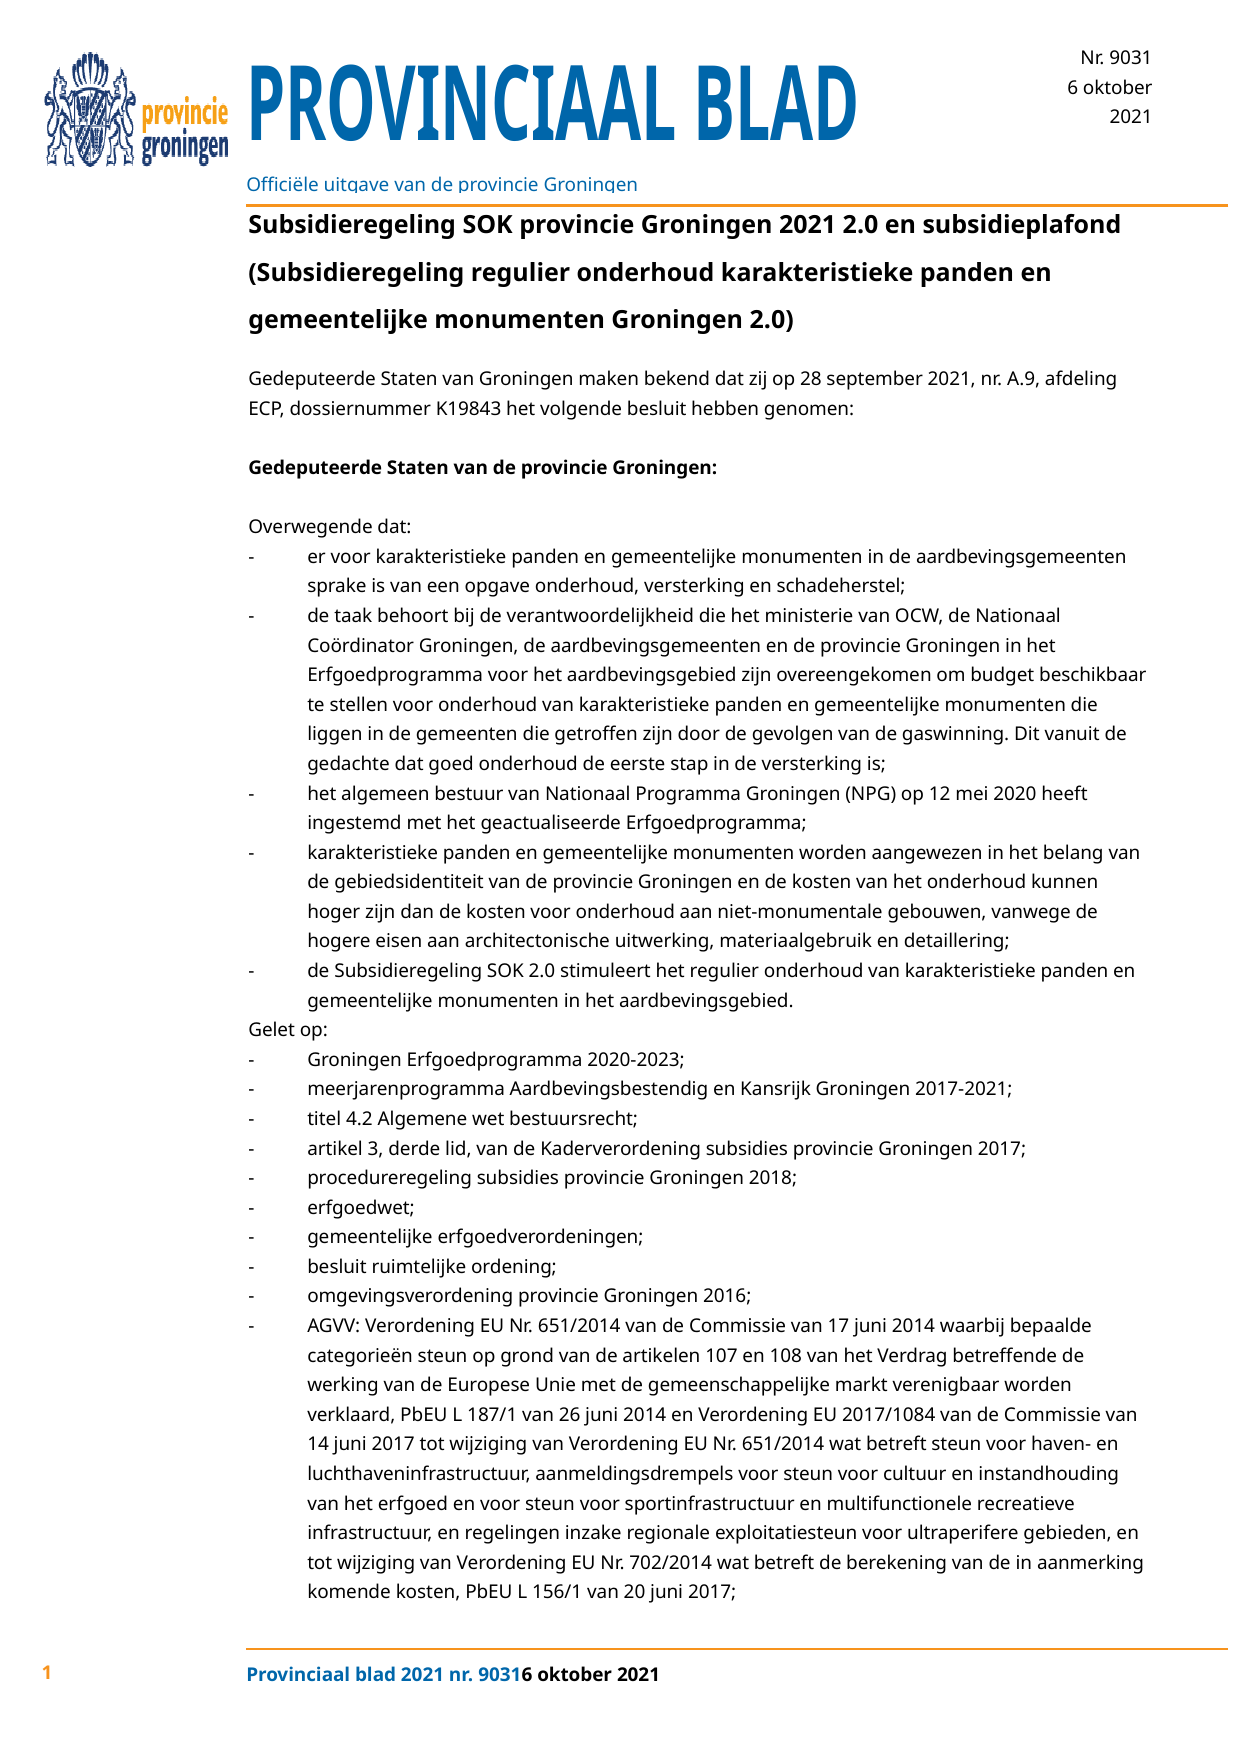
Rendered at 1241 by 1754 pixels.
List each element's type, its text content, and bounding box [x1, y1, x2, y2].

list de taak behoort bij de verantwoordelijkheid die het ministerie van OCW, de Nationaal Coördinator Groningen, de aardbevingsgemeenten en de provincie Groningen in het Erfgoedprogramma voor het aardbevingsgebied zijn overeengekomen om budget beschikbaar te stellen voor onderhoud van karakteristieke panden en gemeentelijke monumenten die liggen in de gemeenten die getroffen zijn door de gevolgen van de gaswinning. Dit vanuit de gedachte dat goed onderhoud de eerste stap in de versterking is; [248, 602, 1152, 776]
text Gedeputeerde Staten van de provincie Groningen: [248, 454, 1152, 480]
list omgevingsverordening provincie Groningen 2016; [248, 1283, 1152, 1308]
text Gelet op: [248, 1016, 1152, 1042]
list het algemeen bestuur van Nationaal Programma Groningen (NPG) op 12 mei 2020 heeft ingestemd met het geactualiseerde Erfgoedprogramma; [248, 780, 1152, 835]
list Groningen Erfgoedprogramma 2020-2023; [248, 1046, 1152, 1072]
list besluit ruimtelijke ordening; [248, 1253, 1152, 1279]
text Overwegende dat: [248, 513, 1152, 539]
list procedureregeling subsidies provincie Groningen 2018; [248, 1164, 1152, 1190]
list meerjarenprogramma Aardbevingsbestendig en Kansrijk Groningen 2017-2021; [248, 1076, 1152, 1101]
list gemeentelijke erfgoedverordeningen; [248, 1223, 1152, 1249]
text Subsidieregeling SOK provincie Groningen 2021 2.0 en subsidieplafond (Subsidieregeling regulier onderhoud karakteristieke panden en gemeentelijke monumenten Groningen 2.0) [248, 207, 1152, 336]
text Gedeputeerde Staten van Groningen maken bekend dat zij op 28 september 2021, nr. A.9, afdeling ECP, dossiernummer K19843 het volgende besluit hebben genomen: [248, 366, 1152, 421]
list de Subsidieregeling SOK 2.0 stimuleert het regulier onderhoud van karakteristieke panden en gemeentelijke monumenten in het aardbevingsgebied. [248, 957, 1152, 1012]
list erfgoedwet; [248, 1194, 1152, 1219]
list AGVV: Verordening EU Nr. 651/2014 van de Commissie van 17 juni 2014 waarbij bepaalde categorieën steun op grond van de artikelen 107 en 108 van het Verdrag betreffende de werking van de Europese Unie met de gemeenschappelijke markt verenigbaar worden verklaard, PbEU L 187/1 van 26 juni 2014 en Verordening EU 2017/1084 van de Commissie van 14 juni 2017 tot wijziging van Verordening EU Nr. 651/2014 wat betreft steun voor haven- en luchthaveninfrastructuur, aanmeldingsdrempels voor steun voor cultuur en instandhouding van het erfgoed en voor steun voor sportinfrastructuur en multifunctionele recreatieve infrastructuur, en regelingen inzake regionale exploitatiesteun voor ultraperifere gebieden, en tot wijziging van Verordening EU Nr. 702/2014 wat betreft de berekening van de in aanmerking komende kosten, PbEU L 156/1 van 20 juni 2017; [248, 1312, 1152, 1604]
picture [41, 47, 231, 172]
list artikel 3, derde lid, van de Kaderverordening subsidies provincie Groningen 2017; [248, 1135, 1152, 1160]
list titel 4.2 Algemene wet bestuursrecht; [248, 1105, 1152, 1131]
list karakteristieke panden en gemeentelijke monumenten worden aangewezen in het belang van de gebiedsidentiteit van de provincie Groningen en de kosten van het onderhoud kunnen hoger zijn dan de kosten voor onderhoud aan niet-monumentale gebouwen, vanwege de hogere eisen aan architectonische uitwerking, materiaalgebruik en detaillering; [248, 839, 1152, 953]
list er voor karakteristieke panden en gemeentelijke monumenten in de aardbevingsgemeenten sprake is van een opgave onderhoud, versterking en schadeherstel; [248, 543, 1152, 598]
